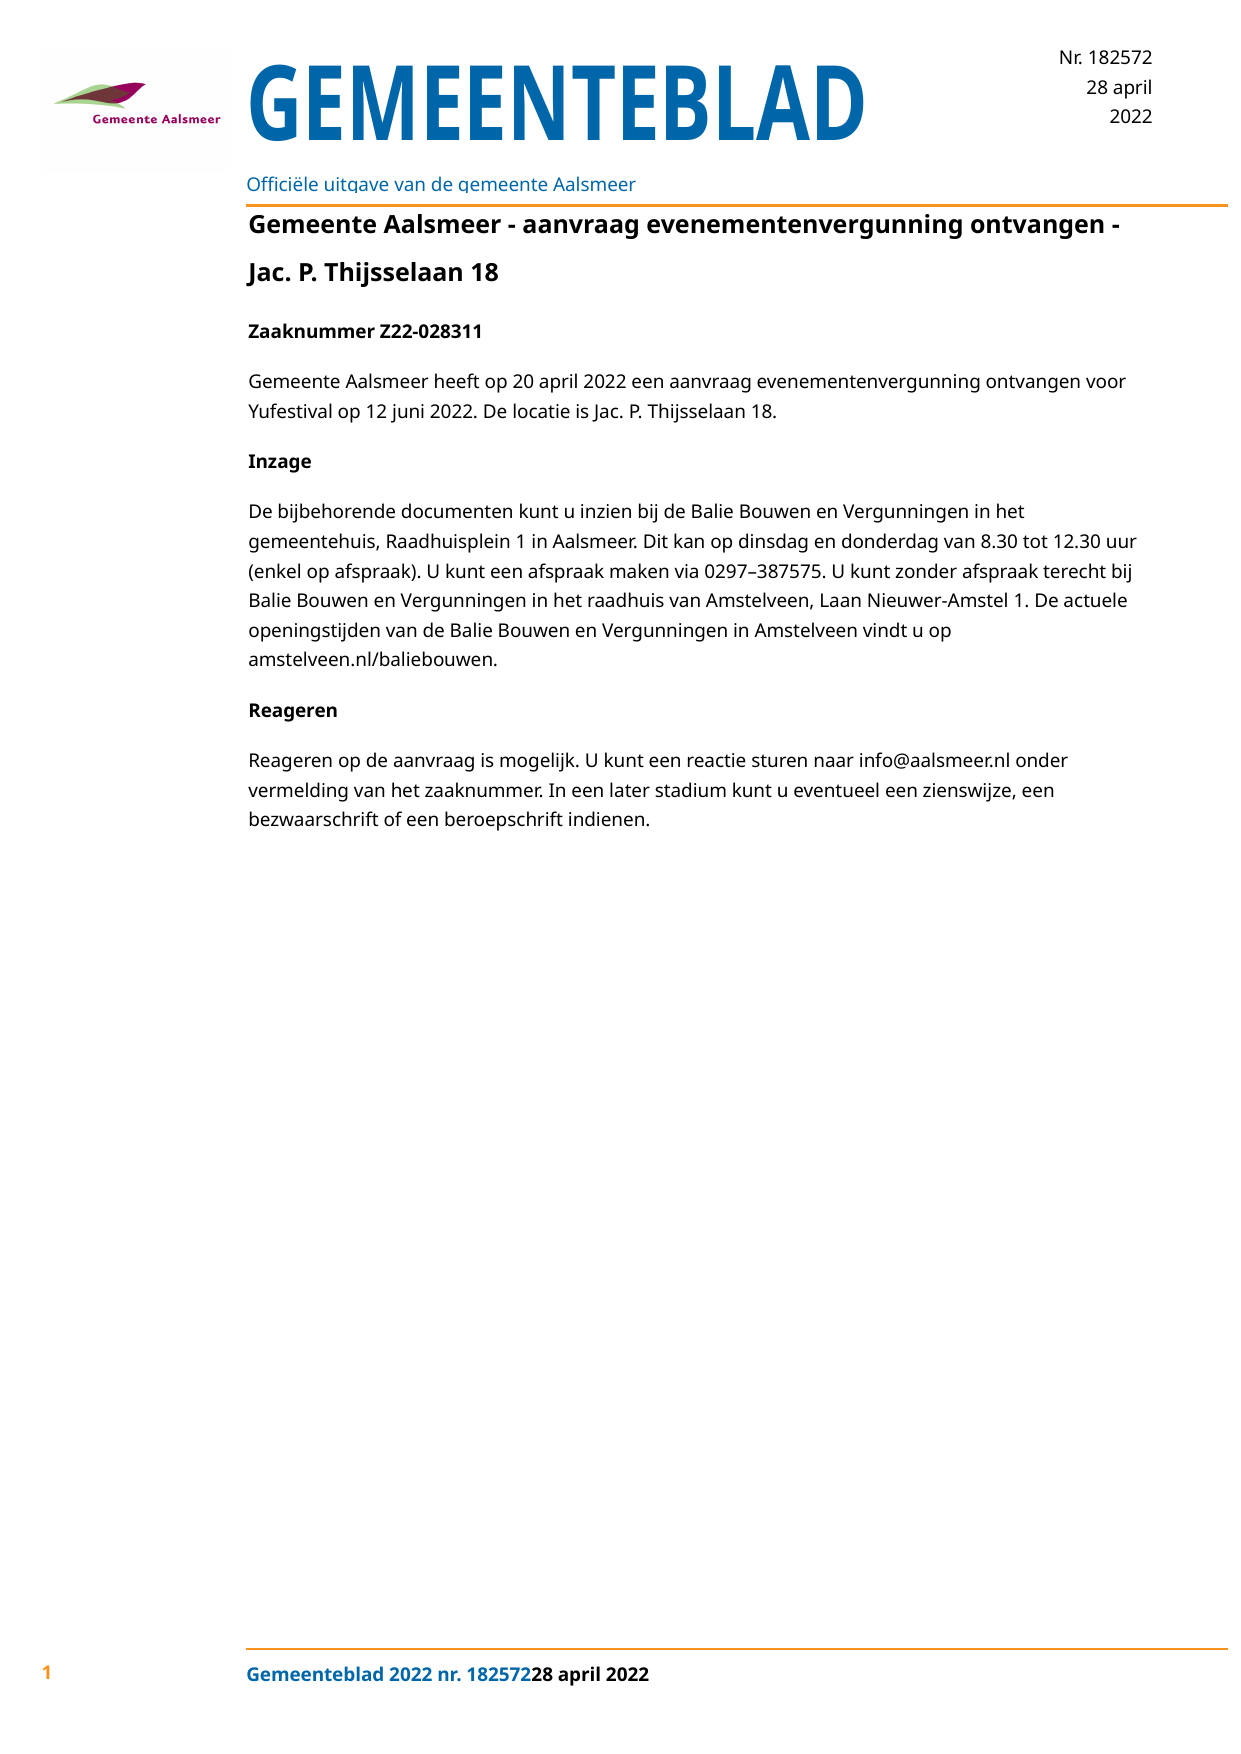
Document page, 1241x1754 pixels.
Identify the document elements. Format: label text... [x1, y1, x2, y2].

text Gemeente Aalsmeer - aanvraag evenementenvergunning ontvangen - Jac. P. Thijsselaan 18 [248, 207, 1152, 288]
picture [41, 47, 231, 172]
text Reageren [248, 697, 1152, 723]
text Zaaknummer Z22-028311 [248, 318, 1152, 344]
text Inzage [248, 448, 1152, 474]
text De bijbehorende documenten kunt u inzien bij de Balie Bouwen en Vergunningen in het gemeentehuis, Raadhuisplein 1 in Aalsmeer. Dit kan op dinsdag en donderdag van 8.30 tot 12.30 uur (enkel op afspraak). U kunt een afspraak maken via 0297–387575. U kunt zonder afspraak terecht bij Balie Bouwen en Vergunningen in het raadhuis van Amstelveen, Laan Nieuwer-Amstel 1. De actuele openingstijden van de Balie Bouwen en Vergunningen in Amstelveen vindt u op amstelveen.nl/baliebouwen. [248, 499, 1152, 672]
text Reageren op de aanvraag is mogelijk. U kunt een reactie sturen naar info@aalsmeer.nl onder vermelding van het zaaknummer. In een later stadium kunt u eventueel een zienswijze, een bezwaarschrift of een beroepschrift indienen. [248, 747, 1152, 832]
text Gemeente Aalsmeer heeft op 20 april 2022 een aanvraag evenementenvergunning ontvangen voor Yufestival op 12 juni 2022. De locatie is Jac. P. Thijsselaan 18. [248, 368, 1152, 424]
